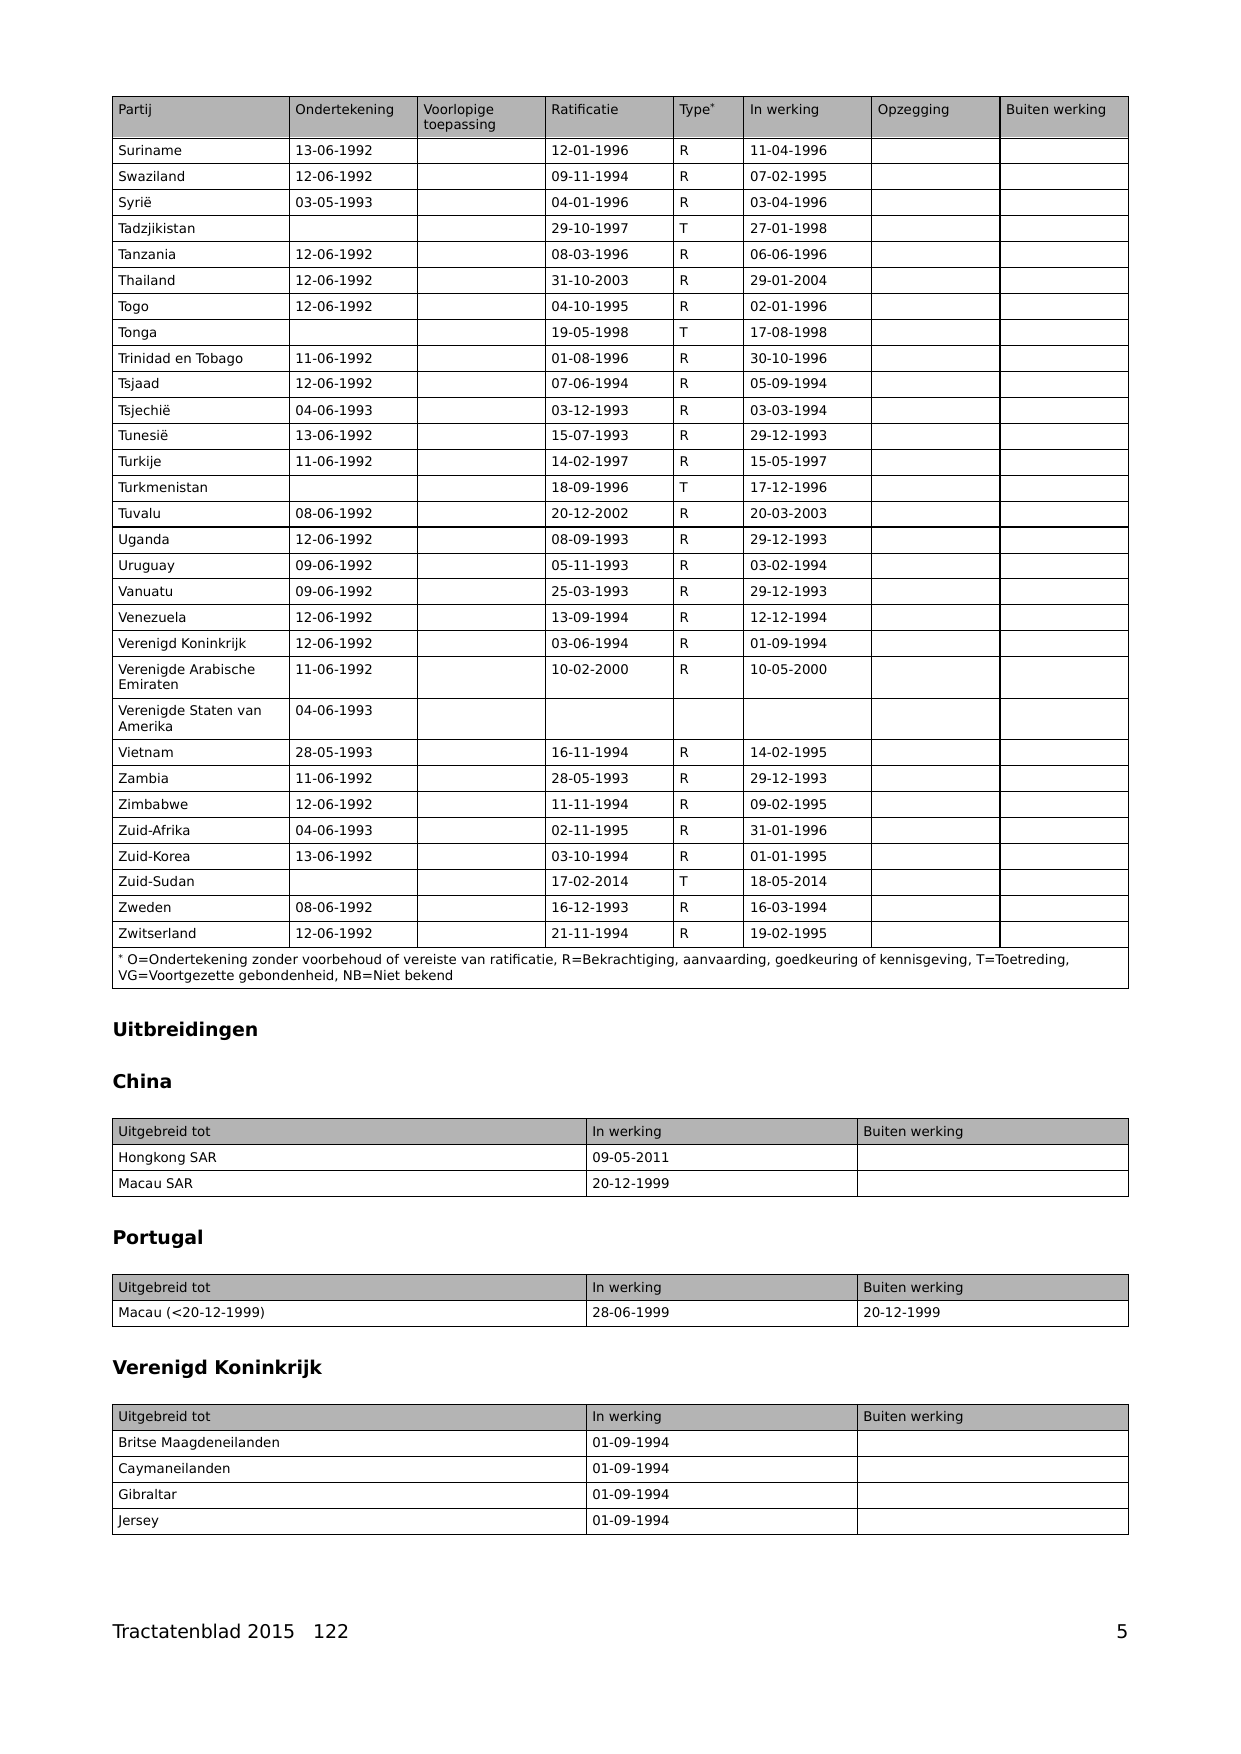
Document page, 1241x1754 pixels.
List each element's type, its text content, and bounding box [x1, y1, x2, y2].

table_cell Zwitserland [113, 922, 289, 947]
table_cell 05-11-1993 [546, 554, 673, 578]
table_cell 11-06-1992 [290, 346, 417, 371]
table_cell 11-11-1994 [546, 792, 673, 817]
table_cell [872, 139, 999, 163]
table_cell 17-08-1998 [744, 320, 871, 345]
table_header Uitgebreid tot [113, 1119, 586, 1144]
table_cell 09-05-2011 [587, 1145, 857, 1170]
table_cell 14-02-1995 [744, 740, 871, 765]
table_cell [418, 242, 545, 267]
table_cell 01-09-1994 [587, 1483, 857, 1507]
table_cell [872, 320, 999, 345]
table_cell R [674, 164, 743, 189]
table_cell [1001, 242, 1128, 267]
table_cell [418, 398, 545, 423]
table_cell 12-06-1992 [290, 528, 417, 552]
table_cell 01-09-1994 [587, 1431, 857, 1456]
table_cell [418, 164, 545, 189]
table_cell R [674, 740, 743, 765]
table_cell R [674, 346, 743, 371]
table_cell [418, 766, 545, 791]
table_cell 01-09-1994 [744, 631, 871, 656]
table_cell 21-11-1994 [546, 922, 673, 947]
table_cell 09-02-1995 [744, 792, 871, 817]
table_cell 28-06-1999 [587, 1301, 857, 1326]
table_cell 11-06-1992 [290, 657, 417, 698]
table_cell R [674, 528, 743, 552]
table_cell [1001, 450, 1128, 474]
table_cell [872, 398, 999, 423]
table_cell [418, 216, 545, 241]
table_cell 12-06-1992 [290, 164, 417, 189]
table_cell 13-09-1994 [546, 605, 673, 630]
table_header Uitgebreid tot [113, 1405, 586, 1430]
table_cell R [674, 190, 743, 215]
table_cell [418, 528, 545, 552]
table_cell R [674, 922, 743, 947]
table_cell [872, 631, 999, 656]
table_cell Swaziland [113, 164, 289, 189]
table_cell Tsjaad [113, 372, 289, 397]
table_cell 12-06-1992 [290, 372, 417, 397]
subtitle Portugal [112, 1227, 1128, 1249]
table_cell Venezuela [113, 605, 289, 630]
table_cell Tuvalu [113, 502, 289, 526]
table_cell 10-02-2000 [546, 657, 673, 698]
table_cell Vanuatu [113, 579, 289, 604]
table_cell R [674, 294, 743, 319]
table_cell Suriname [113, 139, 289, 163]
table_cell [872, 294, 999, 319]
table_cell [418, 844, 545, 869]
table_cell 03-03-1994 [744, 398, 871, 423]
table_cell [418, 320, 545, 345]
table_cell R [674, 372, 743, 397]
table_cell 15-05-1997 [744, 450, 871, 474]
table_header Buiten werking [858, 1405, 1128, 1430]
table_cell 12-12-1994 [744, 605, 871, 630]
table_cell Turkmenistan [113, 476, 289, 501]
table_cell 06-06-1996 [744, 242, 871, 267]
table_cell Syrië [113, 190, 289, 215]
table_cell [872, 216, 999, 241]
table_cell [418, 268, 545, 293]
table_cell 08-06-1992 [290, 896, 417, 921]
table_cell Caymaneilanden [113, 1457, 586, 1482]
table_cell [872, 502, 999, 526]
table_header In werking [587, 1119, 857, 1144]
table_cell 03-04-1996 [744, 190, 871, 215]
table_cell R [674, 450, 743, 474]
table_cell 12-01-1996 [546, 139, 673, 163]
table_cell 09-06-1992 [290, 579, 417, 604]
table_cell Tadzjikistan [113, 216, 289, 241]
table_cell [858, 1457, 1128, 1482]
table_cell [872, 922, 999, 947]
table_cell 01-09-1994 [587, 1509, 857, 1533]
table_cell 11-06-1992 [290, 450, 417, 474]
table_cell 29-12-1993 [744, 424, 871, 449]
table_cell Uruguay [113, 554, 289, 578]
table_cell [418, 372, 545, 397]
table_cell 04-10-1995 [546, 294, 673, 319]
table_cell [418, 190, 545, 215]
table_cell R [674, 398, 743, 423]
table_cell 25-03-1993 [546, 579, 673, 604]
table_cell [1001, 268, 1128, 293]
subtitle Uitbreidingen [112, 1019, 1128, 1041]
table_header Ondertekening [290, 97, 417, 137]
table_cell 19-02-1995 [744, 922, 871, 947]
table_cell [1001, 320, 1128, 345]
table_cell 27-01-1998 [744, 216, 871, 241]
table_cell [1001, 139, 1128, 163]
table_cell [872, 190, 999, 215]
table_cell T [674, 476, 743, 501]
table_cell Turkije [113, 450, 289, 474]
table_cell [872, 896, 999, 921]
table_cell [1001, 554, 1128, 578]
table_cell [418, 424, 545, 449]
table_cell 13-06-1992 [290, 139, 417, 163]
table_cell Zuid-Afrika [113, 818, 289, 843]
table_cell 07-06-1994 [546, 372, 673, 397]
table_cell 12-06-1992 [290, 605, 417, 630]
table_cell T [674, 870, 743, 895]
table_cell Hongkong SAR [113, 1145, 586, 1170]
table_cell [872, 346, 999, 371]
table_cell 01-08-1996 [546, 346, 673, 371]
table_cell [1001, 631, 1128, 656]
table_cell [418, 139, 545, 163]
table_cell [872, 476, 999, 501]
table_cell 11-06-1992 [290, 766, 417, 791]
table_cell Trinidad en Tobago [113, 346, 289, 371]
table_cell 10-05-2000 [744, 657, 871, 698]
table_cell 03-05-1993 [290, 190, 417, 215]
table_cell [872, 372, 999, 397]
table_cell R [674, 424, 743, 449]
table_cell 07-02-1995 [744, 164, 871, 189]
table_cell 31-01-1996 [744, 818, 871, 843]
table_cell [418, 605, 545, 630]
table_cell 04-06-1993 [290, 398, 417, 423]
table_cell Zweden [113, 896, 289, 921]
table_cell 09-11-1994 [546, 164, 673, 189]
table_cell [674, 699, 743, 739]
table_header Voorlopige toepassing [418, 97, 545, 137]
table_cell R [674, 554, 743, 578]
table_cell [744, 699, 871, 739]
table_header In werking [587, 1275, 857, 1300]
table_cell 12-06-1992 [290, 242, 417, 267]
table_cell [418, 870, 545, 895]
table_cell [858, 1145, 1128, 1170]
table_cell [418, 818, 545, 843]
table_cell [418, 922, 545, 947]
table_cell [872, 579, 999, 604]
table_cell Jersey [113, 1509, 586, 1533]
table_cell 18-09-1996 [546, 476, 673, 501]
table_cell R [674, 605, 743, 630]
table_cell 20-12-2002 [546, 502, 673, 526]
table_cell 28-05-1993 [546, 766, 673, 791]
table_cell 08-09-1993 [546, 528, 673, 552]
table_cell [872, 657, 999, 698]
table_cell Zuid-Korea [113, 844, 289, 869]
table_cell T [674, 320, 743, 345]
table_cell [290, 216, 417, 241]
table_cell 12-06-1992 [290, 792, 417, 817]
table_cell Verenigd Koninkrijk [113, 631, 289, 656]
table_cell 12-06-1992 [290, 294, 417, 319]
table_cell [418, 896, 545, 921]
table_cell [418, 657, 545, 698]
table_cell [1001, 476, 1128, 501]
table_cell 12-06-1992 [290, 631, 417, 656]
table_cell [418, 554, 545, 578]
table_cell [872, 528, 999, 552]
table_cell 29-01-2004 [744, 268, 871, 293]
table_cell 28-05-1993 [290, 740, 417, 765]
table_cell [1001, 844, 1128, 869]
table_cell R [674, 818, 743, 843]
table_cell [872, 870, 999, 895]
table_cell 12-06-1992 [290, 268, 417, 293]
subtitle China [112, 1071, 1128, 1093]
table_cell [872, 605, 999, 630]
table_header Partij [113, 97, 289, 137]
table_cell Tonga [113, 320, 289, 345]
table_cell [858, 1509, 1128, 1533]
table_cell Tanzania [113, 242, 289, 267]
table_cell [1001, 164, 1128, 189]
table_cell [872, 818, 999, 843]
table_cell R [674, 766, 743, 791]
table_cell [1001, 346, 1128, 371]
table_cell [1001, 502, 1128, 526]
table_cell R [674, 242, 743, 267]
table_cell Britse Maagdeneilanden [113, 1431, 586, 1456]
table_cell [1001, 766, 1128, 791]
table_cell [1001, 372, 1128, 397]
table_cell Tunesië [113, 424, 289, 449]
table_header Buiten werking [1001, 97, 1128, 137]
table_cell 29-12-1993 [744, 766, 871, 791]
table_cell 13-06-1992 [290, 424, 417, 449]
table_cell [872, 268, 999, 293]
table_cell Verenigde Arabische Emiraten [113, 657, 289, 698]
table_cell [1001, 657, 1128, 698]
table_cell [290, 476, 417, 501]
table_cell 03-10-1994 [546, 844, 673, 869]
table_cell [1001, 922, 1128, 947]
table_cell [1001, 792, 1128, 817]
table_cell [1001, 190, 1128, 215]
table_cell 01-01-1995 [744, 844, 871, 869]
table_cell 03-12-1993 [546, 398, 673, 423]
table_cell Zambia [113, 766, 289, 791]
table_cell [872, 740, 999, 765]
table_cell 09-06-1992 [290, 554, 417, 578]
table_cell 15-07-1993 [546, 424, 673, 449]
table_cell R [674, 792, 743, 817]
table_cell 14-02-1997 [546, 450, 673, 474]
table_cell [1001, 699, 1128, 739]
table_cell [418, 346, 545, 371]
table_cell Vietnam [113, 740, 289, 765]
table_cell [418, 579, 545, 604]
table_cell 04-01-1996 [546, 190, 673, 215]
table_cell [1001, 294, 1128, 319]
table_cell [1001, 818, 1128, 843]
table_cell 18-05-2014 [744, 870, 871, 895]
table_header Uitgebreid tot [113, 1275, 586, 1300]
table_cell [858, 1431, 1128, 1456]
table_cell 19-05-1998 [546, 320, 673, 345]
table_cell 08-03-1996 [546, 242, 673, 267]
table_header Type* [674, 97, 743, 137]
table_cell T [674, 216, 743, 241]
table_cell Macau SAR [113, 1171, 586, 1196]
table_cell [872, 164, 999, 189]
table_cell 04-06-1993 [290, 699, 417, 739]
table_cell R [674, 896, 743, 921]
table_cell Macau (<20-12-1999) [113, 1301, 586, 1326]
table_cell [1001, 216, 1128, 241]
table_cell [872, 699, 999, 739]
table_cell [418, 792, 545, 817]
table_cell Zimbabwe [113, 792, 289, 817]
table_cell R [674, 268, 743, 293]
table_cell 02-01-1996 [744, 294, 871, 319]
table_cell [290, 320, 417, 345]
table_cell 17-02-2014 [546, 870, 673, 895]
table_cell 08-06-1992 [290, 502, 417, 526]
table_cell R [674, 657, 743, 698]
table_cell [1001, 528, 1128, 552]
table_cell [1001, 398, 1128, 423]
table_cell 16-03-1994 [744, 896, 871, 921]
table_header Ratificatie [546, 97, 673, 137]
table_cell * O=Ondertekening zonder voorbehoud of vereiste van ratificatie, R=Bekrachtiging, aanvaarding, goedkeuring of kennisgeving, T=Toetreding, VG=Voortgezette gebondenheid, NB=Niet bekend [113, 948, 1128, 988]
table_cell Togo [113, 294, 289, 319]
table_cell 13-06-1992 [290, 844, 417, 869]
table_cell Thailand [113, 268, 289, 293]
table_cell [1001, 896, 1128, 921]
table_cell Gibraltar [113, 1483, 586, 1507]
table_cell [418, 631, 545, 656]
table_header Opzegging [872, 97, 999, 137]
table_cell [418, 740, 545, 765]
table_cell [872, 766, 999, 791]
table_cell R [674, 579, 743, 604]
subtitle Verenigd Koninkrijk [112, 1357, 1128, 1379]
table_cell Zuid-Sudan [113, 870, 289, 895]
table_cell [872, 554, 999, 578]
table_cell [418, 502, 545, 526]
table_header Buiten werking [858, 1119, 1128, 1144]
table_cell [872, 242, 999, 267]
table_cell [290, 870, 417, 895]
table_cell 01-09-1994 [587, 1457, 857, 1482]
table_cell R [674, 139, 743, 163]
table_cell [418, 294, 545, 319]
table_header In werking [587, 1405, 857, 1430]
table_cell [418, 450, 545, 474]
table_cell 11-04-1996 [744, 139, 871, 163]
table_cell [872, 844, 999, 869]
table_cell [872, 792, 999, 817]
table_cell 03-06-1994 [546, 631, 673, 656]
table_cell 29-10-1997 [546, 216, 673, 241]
table_cell [1001, 424, 1128, 449]
table_cell [872, 450, 999, 474]
table_cell 12-06-1992 [290, 922, 417, 947]
table_cell Uganda [113, 528, 289, 552]
table_cell 03-02-1994 [744, 554, 871, 578]
table_cell [1001, 605, 1128, 630]
table_cell 02-11-1995 [546, 818, 673, 843]
table_cell 20-12-1999 [587, 1171, 857, 1196]
table_cell 20-12-1999 [858, 1301, 1128, 1326]
table_cell [418, 476, 545, 501]
table_cell [418, 699, 545, 739]
table_cell 16-11-1994 [546, 740, 673, 765]
table_cell [546, 699, 673, 739]
table_cell 30-10-1996 [744, 346, 871, 371]
table_cell 17-12-1996 [744, 476, 871, 501]
table_cell [1001, 870, 1128, 895]
table_cell Verenigde Staten van Amerika [113, 699, 289, 739]
table_cell R [674, 844, 743, 869]
table_cell R [674, 631, 743, 656]
table_cell [872, 424, 999, 449]
table_cell [858, 1483, 1128, 1507]
table_cell 31-10-2003 [546, 268, 673, 293]
table_cell 20-03-2003 [744, 502, 871, 526]
table_cell 04-06-1993 [290, 818, 417, 843]
table_cell [858, 1171, 1128, 1196]
table_cell R [674, 502, 743, 526]
table_cell 16-12-1993 [546, 896, 673, 921]
table_cell 29-12-1993 [744, 528, 871, 552]
table_cell [1001, 740, 1128, 765]
table_header Buiten werking [858, 1275, 1128, 1300]
table_cell 29-12-1993 [744, 579, 871, 604]
table_cell Tsjechië [113, 398, 289, 423]
table_cell [1001, 579, 1128, 604]
table_cell 05-09-1994 [744, 372, 871, 397]
table_header In werking [744, 97, 871, 137]
